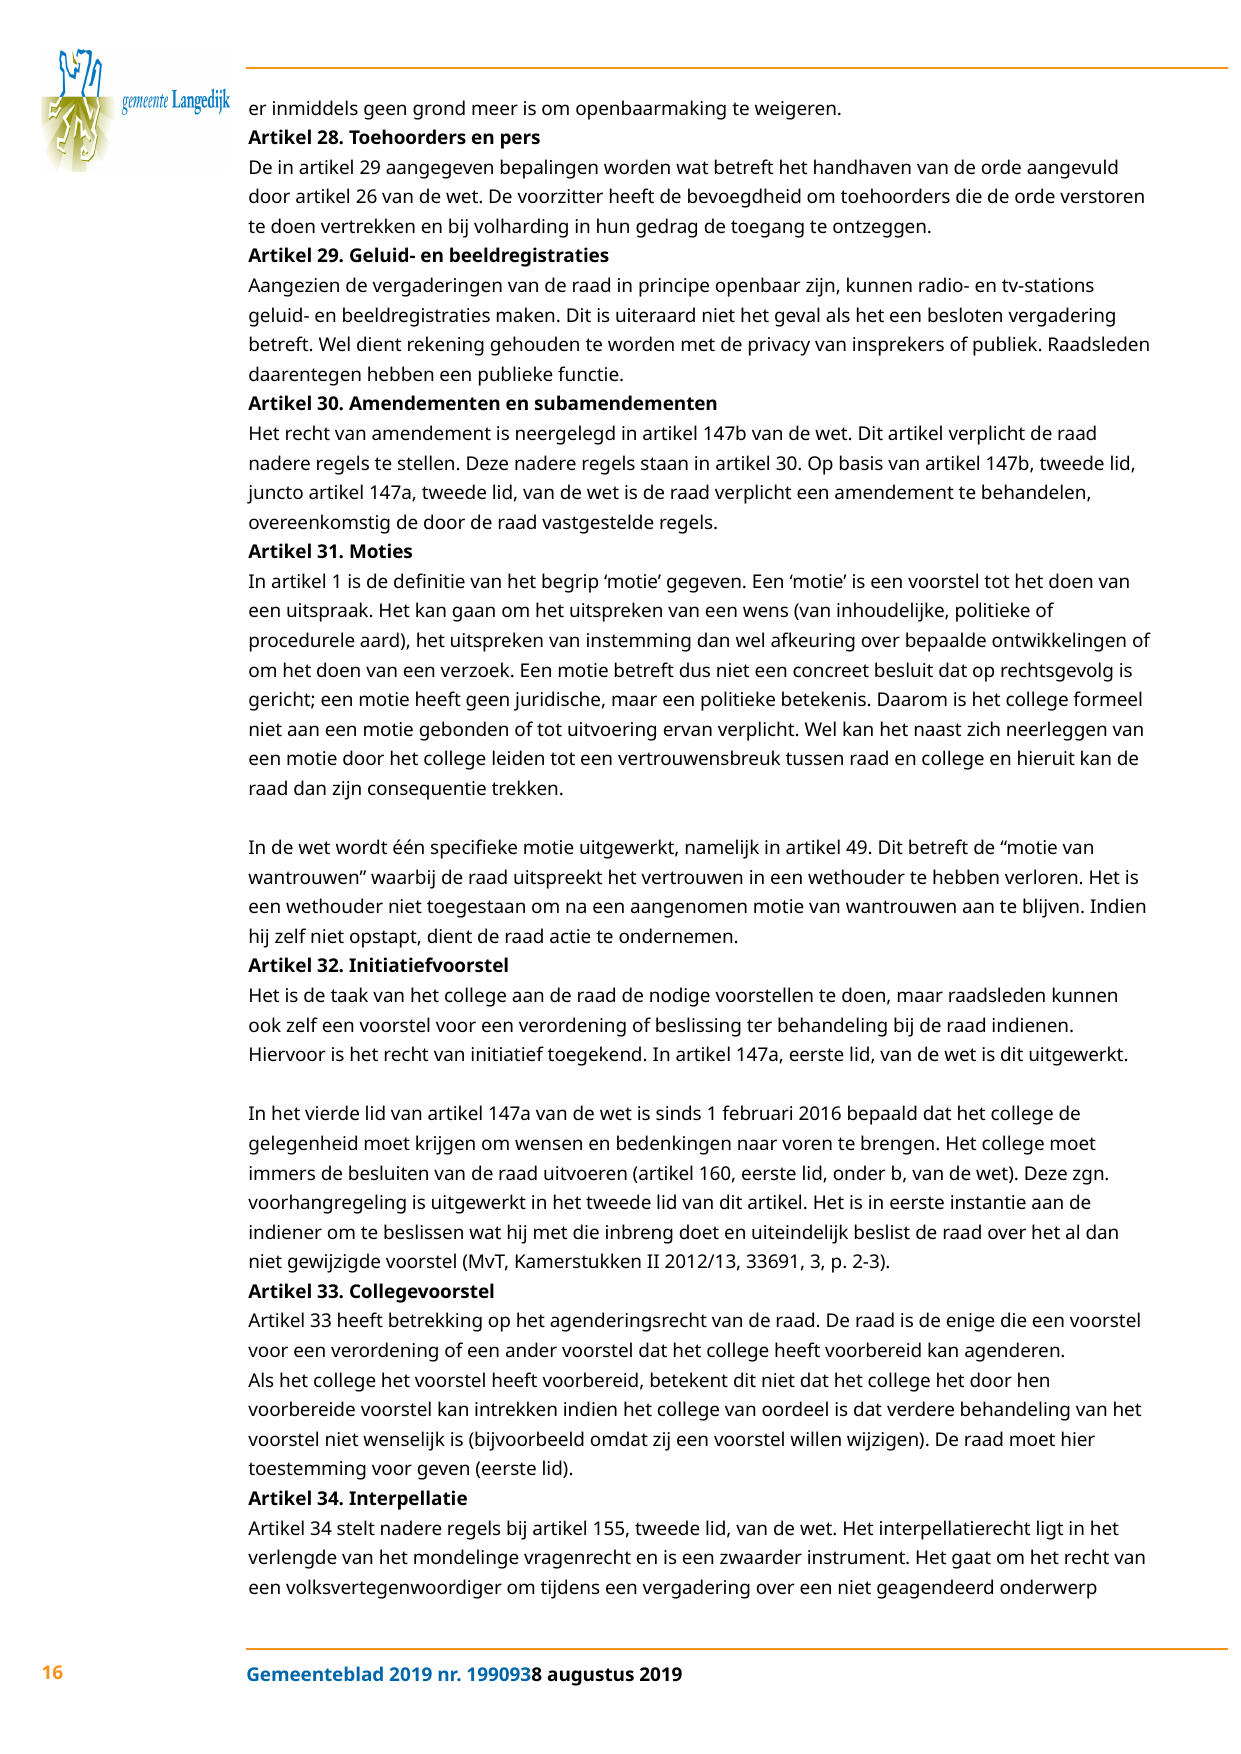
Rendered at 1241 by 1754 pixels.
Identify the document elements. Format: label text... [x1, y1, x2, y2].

text De in artikel 29 aangegeven bepalingen worden wat betreft het handhaven van de orde aangevuld door artikel 26 van de wet. De voorzitter heeft de bevoegdheid om toehoorders die de orde verstoren te doen vertrekken en bij volharding in hun gedrag de toegang te ontzeggen. [248, 154, 1152, 239]
text Artikel 34. Interpellatie [248, 1485, 1152, 1511]
text Artikel 30. Amendementen en subamendementen [248, 391, 1152, 416]
text In het vierde lid van artikel 147a van de wet is sinds 1 februari 2016 bepaald dat het college de gelegenheid moet krijgen om wensen en bedenkingen naar voren te brengen. Het college moet immers de besluiten van de raad uitvoeren (artikel 160, eerste lid, onder b, van de wet). Deze zgn. voorhangregeling is uitgewerkt in het tweede lid van dit artikel. Het is in eerste instantie aan de indiener om te beslissen wat hij met die inbreng doet en uiteindelijk beslist de raad over het al dan niet gewijzigde voorstel (MvT, Kamerstukken II 2012/13, 33691, 3, p. 2-3). [248, 1101, 1152, 1274]
text Als het college het voorstel heeft voorbereid, betekent dit niet dat het college het door hen voorbereide voorstel kan intrekken indien het college van oordeel is dat verdere behandeling van het voorstel niet wenselijk is (bijvoorbeeld omdat zij een voorstel willen wijzigen). De raad moet hier toestemming voor geven (eerste lid). [248, 1367, 1152, 1481]
text Artikel 31. Moties [248, 538, 1152, 564]
text Artikel 34 stelt nadere regels bij artikel 155, tweede lid, van de wet. Het interpellatierecht ligt in het verlengde van het mondelinge vragenrecht en is een zwaarder instrument. Het gaat om het recht van een volksvertegenwoordiger om tijdens een vergadering over een niet geagendeerd onderwerp [248, 1515, 1152, 1600]
text Aangezien de vergaderingen van de raad in principe openbaar zijn, kunnen radio- en tv-stations geluid- en beeldregistraties maken. Dit is uiteraard niet het geval als het een besloten vergadering betreft. Wel dient rekening gehouden te worden met de privacy van insprekers of publiek. Raadsleden daarentegen hebben een publieke functie. [248, 272, 1152, 387]
text In de wet wordt één specifieke motie uitgewerkt, namelijk in artikel 49. Dit betreft de “motie van wantrouwen” waarbij de raad uitspreekt het vertrouwen in een wethouder te hebben verloren. Het is een wethouder niet toegestaan om na een aangenomen motie van wantrouwen aan te blijven. Indien hij zelf niet opstapt, dient de raad actie te ondernemen. [248, 834, 1152, 949]
text Artikel 32. Initiatiefvoorstel [248, 953, 1152, 978]
picture [41, 47, 231, 172]
text Artikel 29. Geluid- en beeldregistraties [248, 243, 1152, 268]
text Artikel 28. Toehoorders en pers [248, 124, 1152, 150]
text In artikel 1 is de definitie van het begrip ‘motie’ gegeven. Een ‘motie’ is een voorstel tot het doen van een uitspraak. Het kan gaan om het uitspreken van een wens (van inhoudelijke, politieke of procedurele aard), het uitspreken van instemming dan wel afkeuring over bepaalde ontwikkelingen of om het doen van een verzoek. Een motie betreft dus niet een concreet besluit dat op rechtsgevolg is gericht; een motie heeft geen juridische, maar een politieke betekenis. Daarom is het college formeel niet aan een motie gebonden of tot uitvoering ervan verplicht. Wel kan het naast zich neerleggen van een motie door het college leiden tot een vertrouwensbreuk tussen raad en college en hieruit kan de raad dan zijn consequentie trekken. [248, 568, 1152, 801]
text er inmiddels geen grond meer is om openbaarmaking te weigeren. [248, 95, 1152, 121]
text Artikel 33. Collegevoorstel [248, 1278, 1152, 1304]
text Het recht van amendement is neergelegd in artikel 147b van de wet. Dit artikel verplicht de raad nadere regels te stellen. Deze nadere regels staan in artikel 30. Op basis van artikel 147b, tweede lid, juncto artikel 147a, tweede lid, van de wet is de raad verplicht een amendement te behandelen, overeenkomstig de door de raad vastgestelde regels. [248, 420, 1152, 535]
text Artikel 33 heeft betrekking op het agenderingsrecht van de raad. De raad is de enige die een voorstel voor een verordening of een ander voorstel dat het college heeft voorbereid kan agenderen. [248, 1308, 1152, 1363]
text Het is de taak van het college aan de raad de nodige voorstellen te doen, maar raadsleden kunnen ook zelf een voorstel voor een verordening of beslissing ter behandeling bij de raad indienen. Hiervoor is het recht van initiatief toegekend. In artikel 147a, eerste lid, van de wet is dit uitgewerkt. [248, 982, 1152, 1067]
